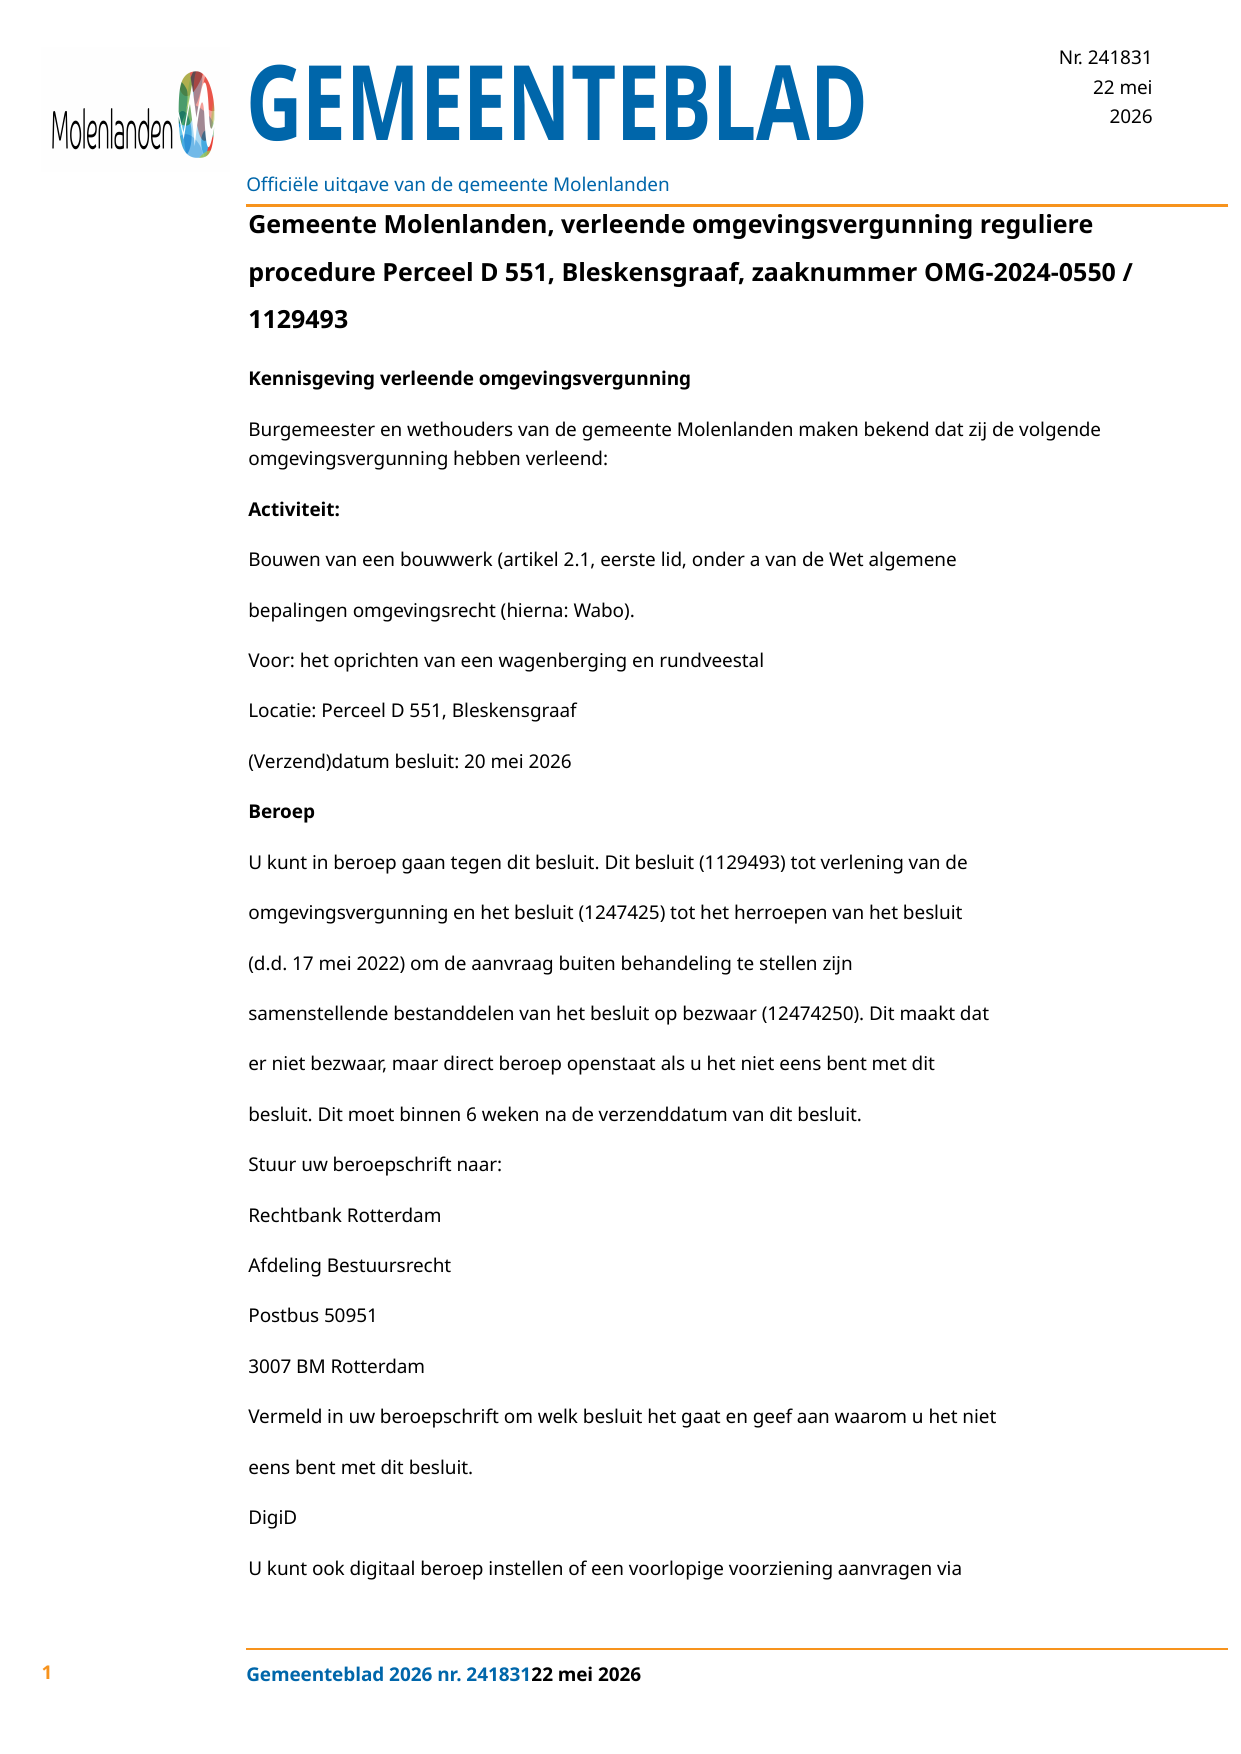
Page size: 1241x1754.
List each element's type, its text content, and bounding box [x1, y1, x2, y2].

text (Verzend)datum besluit: 20 mei 2026 [248, 748, 1152, 774]
text bepalingen omgevingsrecht (hierna: Wabo). [248, 597, 1152, 622]
text Postbus 50951 [248, 1303, 1152, 1328]
text DigiD [248, 1504, 1152, 1530]
picture [41, 47, 231, 172]
text Bouwen van een bouwwerk (artikel 2.1, eerste lid, onder a van de Wet algemene [248, 546, 1152, 572]
text Burgemeester en wethouders van de gemeente Molenlanden maken bekend dat zij de volgende omgevingsvergunning hebben verleend: [248, 416, 1152, 471]
text 3007 BM Rotterdam [248, 1353, 1152, 1379]
text Gemeente Molenlanden, verleende omgevingsvergunning reguliere procedure Perceel D 551, Bleskensgraaf, zaaknummer OMG-2024-0550 / 1129493 [248, 207, 1152, 336]
text Activiteit: [248, 496, 1152, 522]
text Kennisgeving verleende omgevingsvergunning [248, 366, 1152, 391]
text Afdeling Bestuursrecht [248, 1252, 1152, 1278]
text Vermeld in uw beroepschrift om welk besluit het gaat en geef aan waarom u het niet [248, 1403, 1152, 1429]
text omgevingsvergunning en het besluit (1247425) tot het herroepen van het besluit [248, 899, 1152, 925]
text U kunt in beroep gaan tegen dit besluit. Dit besluit (1129493) tot verlening van de [248, 849, 1152, 874]
text Voor: het oprichten van een wagenberging en rundveestal [248, 647, 1152, 673]
text besluit. Dit moet binnen 6 weken na de verzenddatum van dit besluit. [248, 1101, 1152, 1127]
text Rechtbank Rotterdam [248, 1202, 1152, 1227]
text U kunt ook digitaal beroep instellen of een voorlopige voorziening aanvragen via [248, 1555, 1152, 1580]
text samenstellende bestanddelen van het besluit op bezwaar (12474250). Dit maakt dat [248, 1000, 1152, 1026]
text Beroep [248, 798, 1152, 824]
text Stuur uw beroepschrift naar: [248, 1151, 1152, 1177]
text eens bent met dit besluit. [248, 1454, 1152, 1479]
text Locatie: Perceel D 551, Bleskensgraaf [248, 698, 1152, 723]
text er niet bezwaar, maar direct beroep openstaat als u het niet eens bent met dit [248, 1051, 1152, 1076]
text (d.d. 17 mei 2022) om de aanvraag buiten behandeling te stellen zijn [248, 950, 1152, 975]
